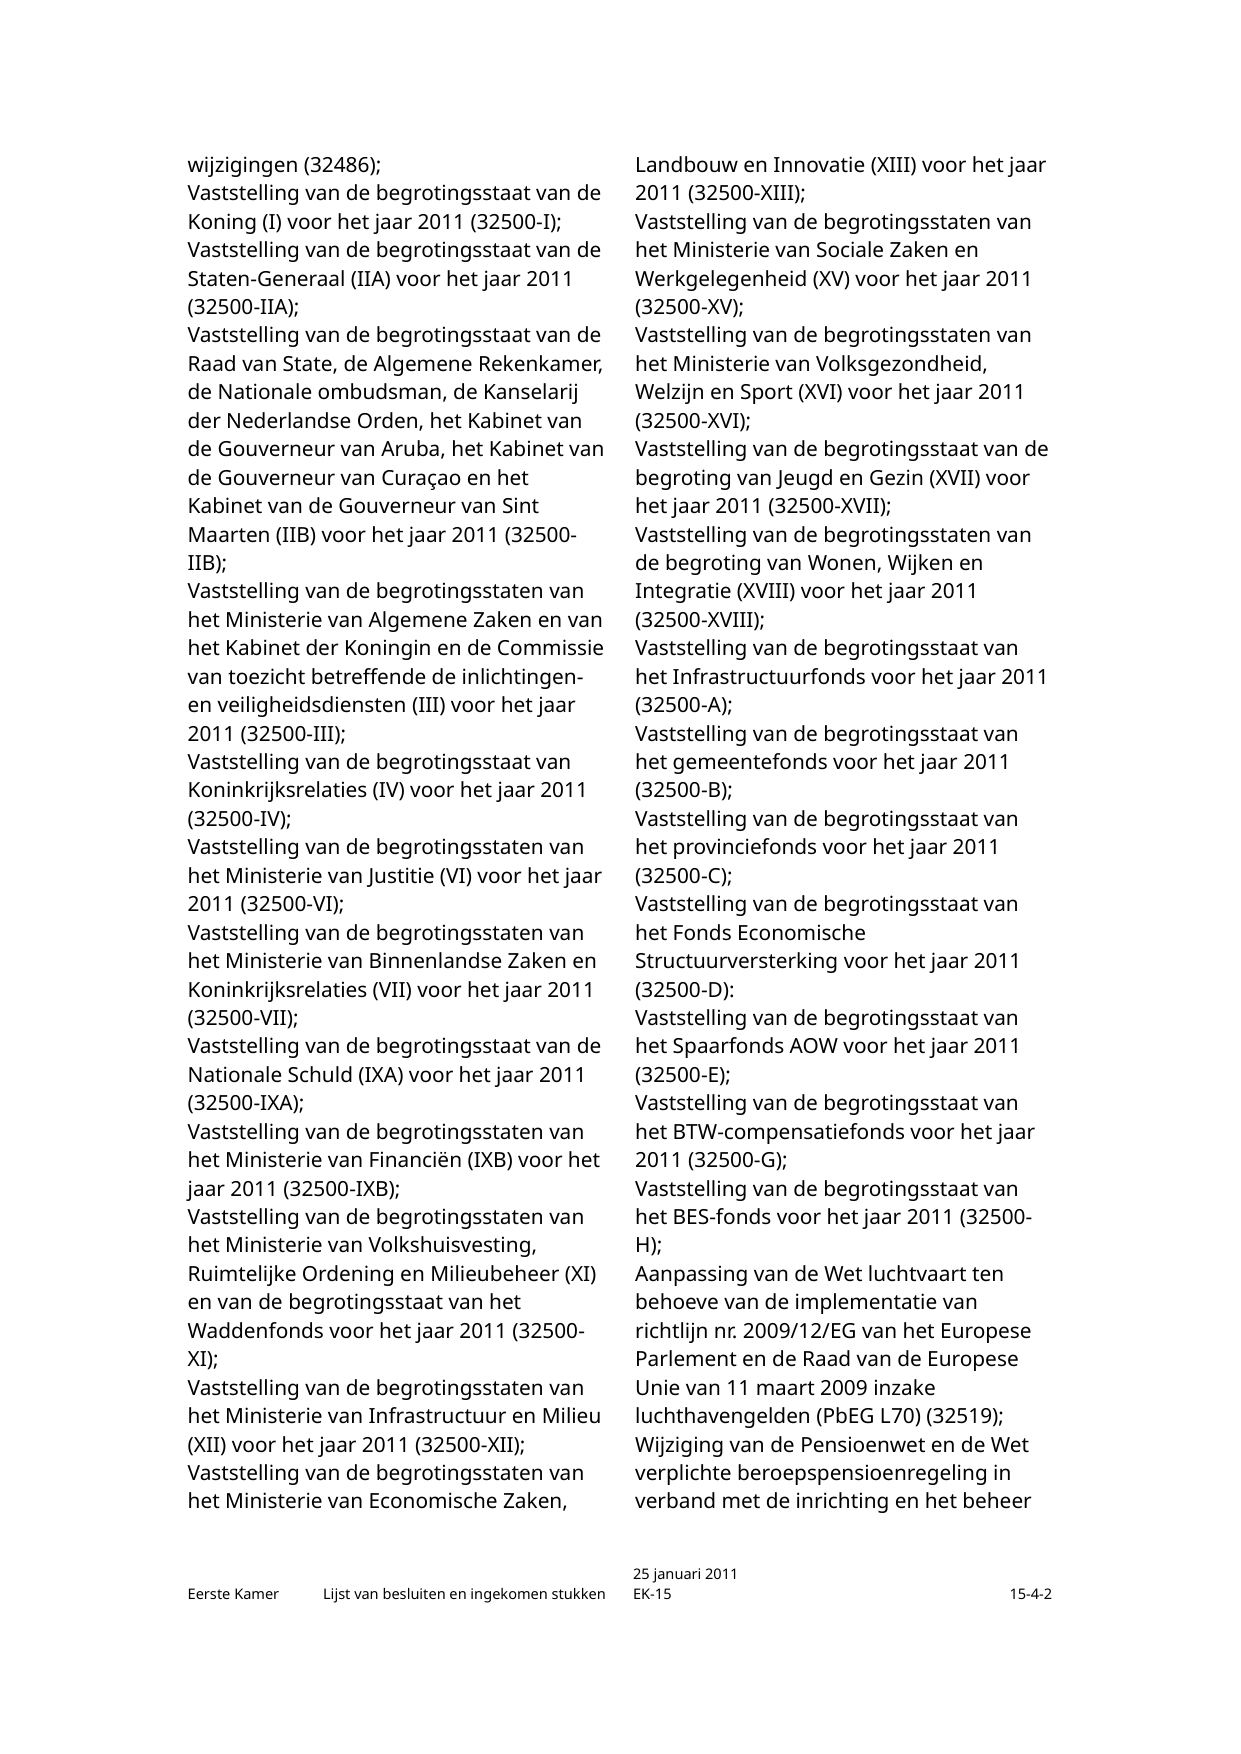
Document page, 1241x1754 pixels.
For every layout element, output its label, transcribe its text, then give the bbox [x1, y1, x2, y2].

text Vaststelling van de begrotingsstaten van het Ministerie van Financiën (IXB) voor het jaar 2011 (32500-IXB); [187, 1117, 605, 1202]
text Vaststelling van de begrotingsstaat van het BTW-compensatiefonds voor het jaar 2011 (32500-G); [635, 1088, 1053, 1174]
text Vaststelling van de begrotingsstaten van het Ministerie van Volkshuisvesting, Ruimtelijke Ordening en Milieubeheer (XI) en van de begrotingsstaat van het Waddenfonds voor het jaar 2011 (32500-XI); [187, 1202, 605, 1373]
text Vaststelling van de begrotingsstaat van de Raad van State, de Algemene Rekenkamer, de Nationale ombudsman, de Kanselarij der Nederlandse Orden, het Kabinet van de Gouverneur van Aruba, het Kabinet van de Gouverneur van Curaçao en het Kabinet van de Gouverneur van Sint Maarten (IIB) voor het jaar 2011 (32500-IIB); [187, 321, 605, 577]
text Wijziging van de Pensioenwet en de Wet verplichte beroepspensioenregeling in verband met de inrichting en het beheer [635, 1430, 1053, 1515]
text Vaststelling van de begrotingsstaten van het Ministerie van Binnenlandse Zaken en Koninkrijksrelaties (VII) voor het jaar 2011 (32500-VII); [187, 918, 605, 1032]
text Vaststelling van de begrotingsstaat van het Infrastructuurfonds voor het jaar 2011 (32500-A); [635, 633, 1053, 719]
text Vaststelling van de begrotingsstaten van het Ministerie van Algemene Zaken en van het Kabinet der Koningin en de Commissie van toezicht betreffende de inlichtingen- en veiligheidsdiensten (III) voor het jaar 2011 (32500-III); [187, 577, 605, 747]
text Vaststelling van de begrotingsstaten van het Ministerie van Infrastructuur en Milieu (XII) voor het jaar 2011 (32500-XII); [187, 1373, 605, 1458]
text Vaststelling van de begrotingsstaat van het Spaarfonds AOW voor het jaar 2011 (32500-E); [635, 1003, 1053, 1088]
text Vaststelling van de begrotingsstaten van het Ministerie van Sociale Zaken en Werkgelegenheid (XV) voor het jaar 2011 (32500-XV); [635, 207, 1053, 321]
text Vaststelling van de begrotingsstaat van het BES-fonds voor het jaar 2011 (32500-H); [635, 1174, 1053, 1259]
text wijzigingen (32486); [187, 150, 605, 178]
text Vaststelling van de begrotingsstaat van de Staten-Generaal (IIA) voor het jaar 2011 (32500-IIA); [187, 235, 605, 321]
text Vaststelling van de begrotingsstaten van de begroting van Wonen, Wijken en Integratie (XVIII) voor het jaar 2011 (32500-XVIII); [635, 520, 1053, 633]
text Vaststelling van de begrotingsstaat van de begroting van Jeugd en Gezin (XVII) voor het jaar 2011 (32500-XVII); [635, 434, 1053, 520]
text Vaststelling van de begrotingsstaat van het provinciefonds voor het jaar 2011 (32500-C); [635, 804, 1053, 889]
text Vaststelling van de begrotingsstaat van Koninkrijksrelaties (IV) voor het jaar 2011 (32500-IV); [187, 747, 605, 832]
text Vaststelling van de begrotingsstaat van het gemeentefonds voor het jaar 2011 (32500-B); [635, 719, 1053, 804]
text Vaststelling van de begrotingsstaat van de Nationale Schuld (IXA) voor het jaar 2011 (32500-IXA); [187, 1032, 605, 1117]
text Vaststelling van de begrotingsstaten van het Ministerie van Economische Zaken, [187, 1458, 605, 1515]
text Vaststelling van de begrotingsstaten van het Ministerie van Justitie (VI) voor het jaar 2011 (32500-VI); [187, 832, 605, 918]
text Landbouw en Innovatie (XIII) voor het jaar 2011 (32500-XIII); [635, 150, 1053, 207]
text Vaststelling van de begrotingsstaat van de Koning (I) voor het jaar 2011 (32500-I); [187, 178, 605, 235]
text Vaststelling van de begrotingsstaten van het Ministerie van Volksgezondheid, Welzijn en Sport (XVI) voor het jaar 2011 (32500-XVI); [635, 321, 1053, 434]
text Aanpassing van de Wet luchtvaart ten behoeve van de implementatie van richtlijn nr. 2009/12/EG van het Europese Parlement en de Raad van de Europese Unie van 11 maart 2009 inzake luchthavengelden (PbEG L70) (32519); [635, 1259, 1053, 1430]
text Vaststelling van de begrotingsstaat van het Fonds Economische Structuurversterking voor het jaar 2011 (32500-D): [635, 889, 1053, 1003]
